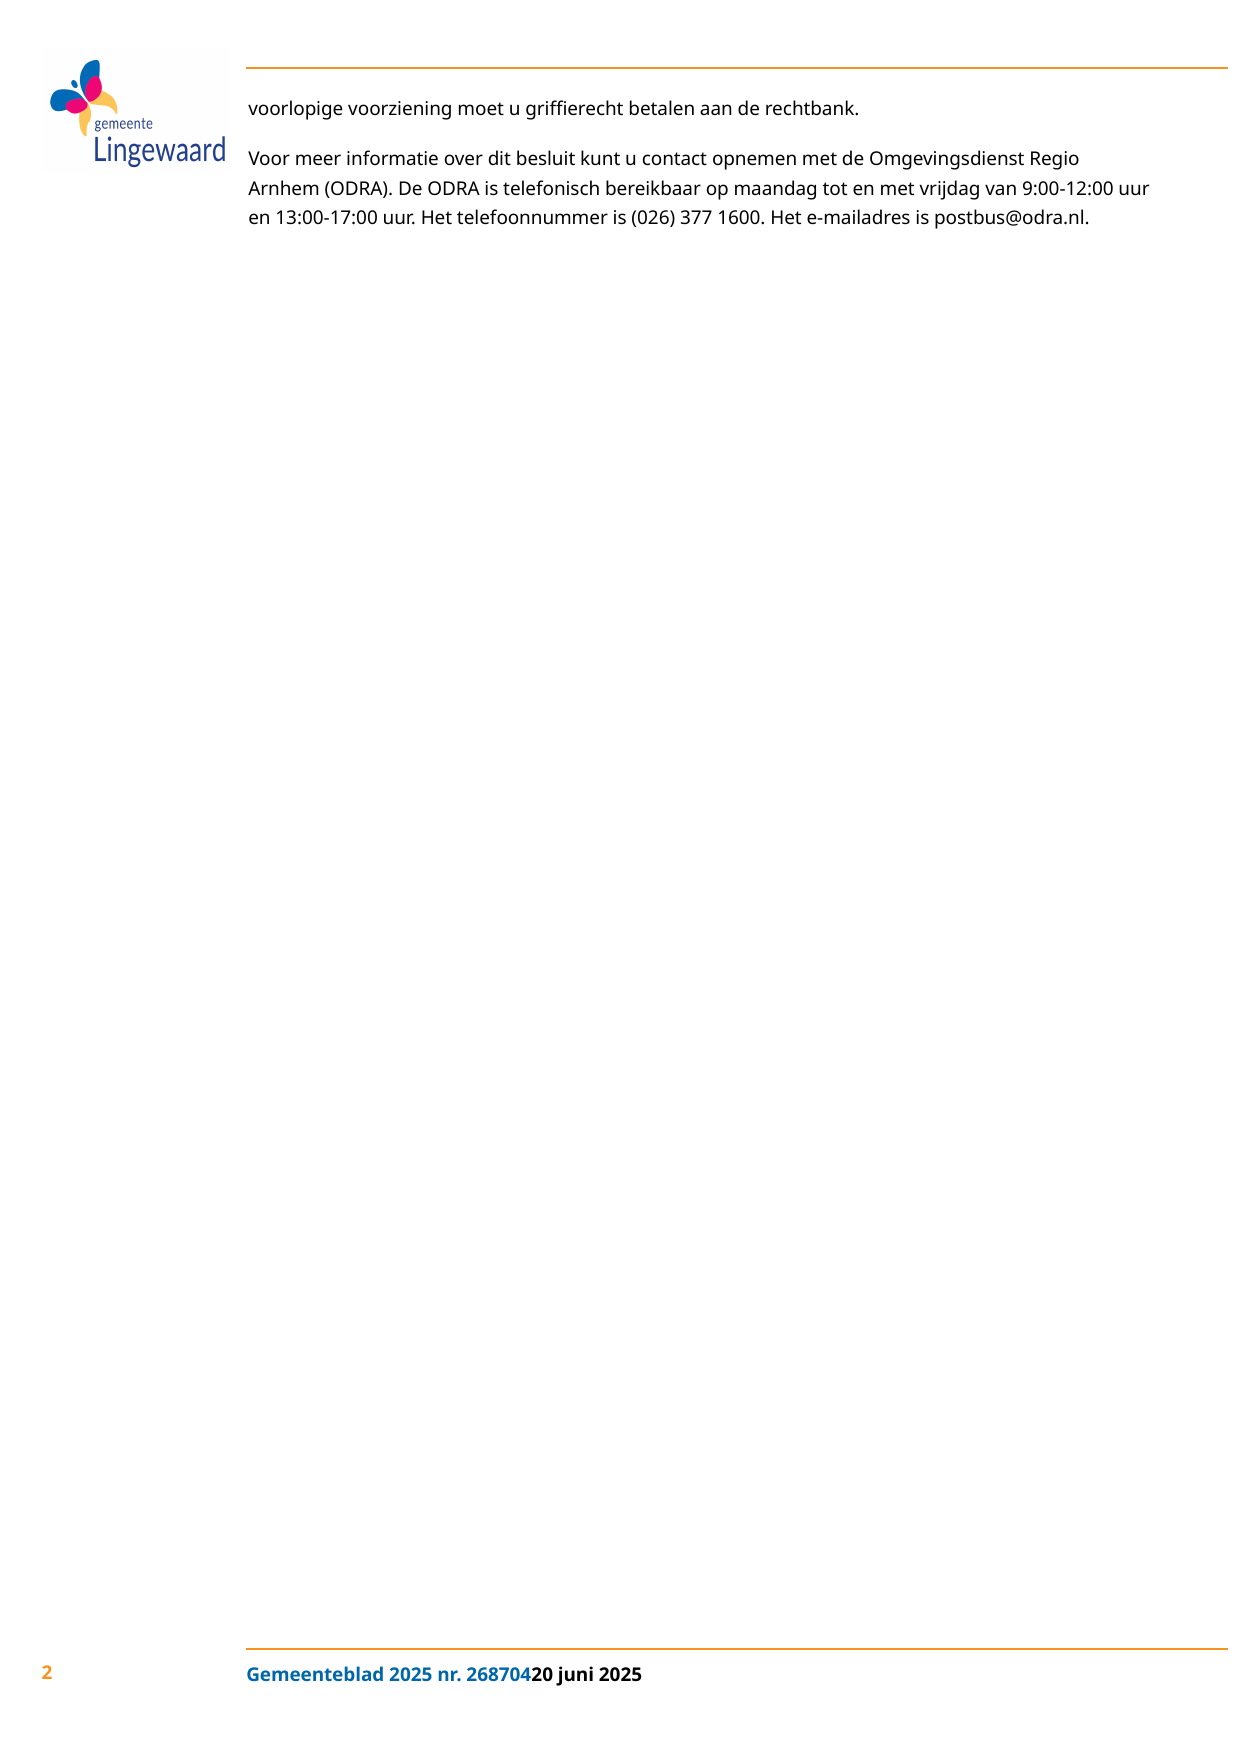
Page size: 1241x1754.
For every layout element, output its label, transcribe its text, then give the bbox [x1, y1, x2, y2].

text Voor meer informatie over dit besluit kunt u contact opnemen met de Omgevingsdienst Regio Arnhem (ODRA). De ODRA is telefonisch bereikbaar op maandag tot en met vrijdag van 9:00-12:00 uur en 13:00-17:00 uur. Het telefoonnummer is (026) 377 1600. Het e-mailadres is postbus@odra.nl. [248, 145, 1152, 230]
text voorlopige voorziening moet u griffierecht betalen aan de rechtbank. [248, 95, 1152, 121]
picture [41, 47, 231, 172]
